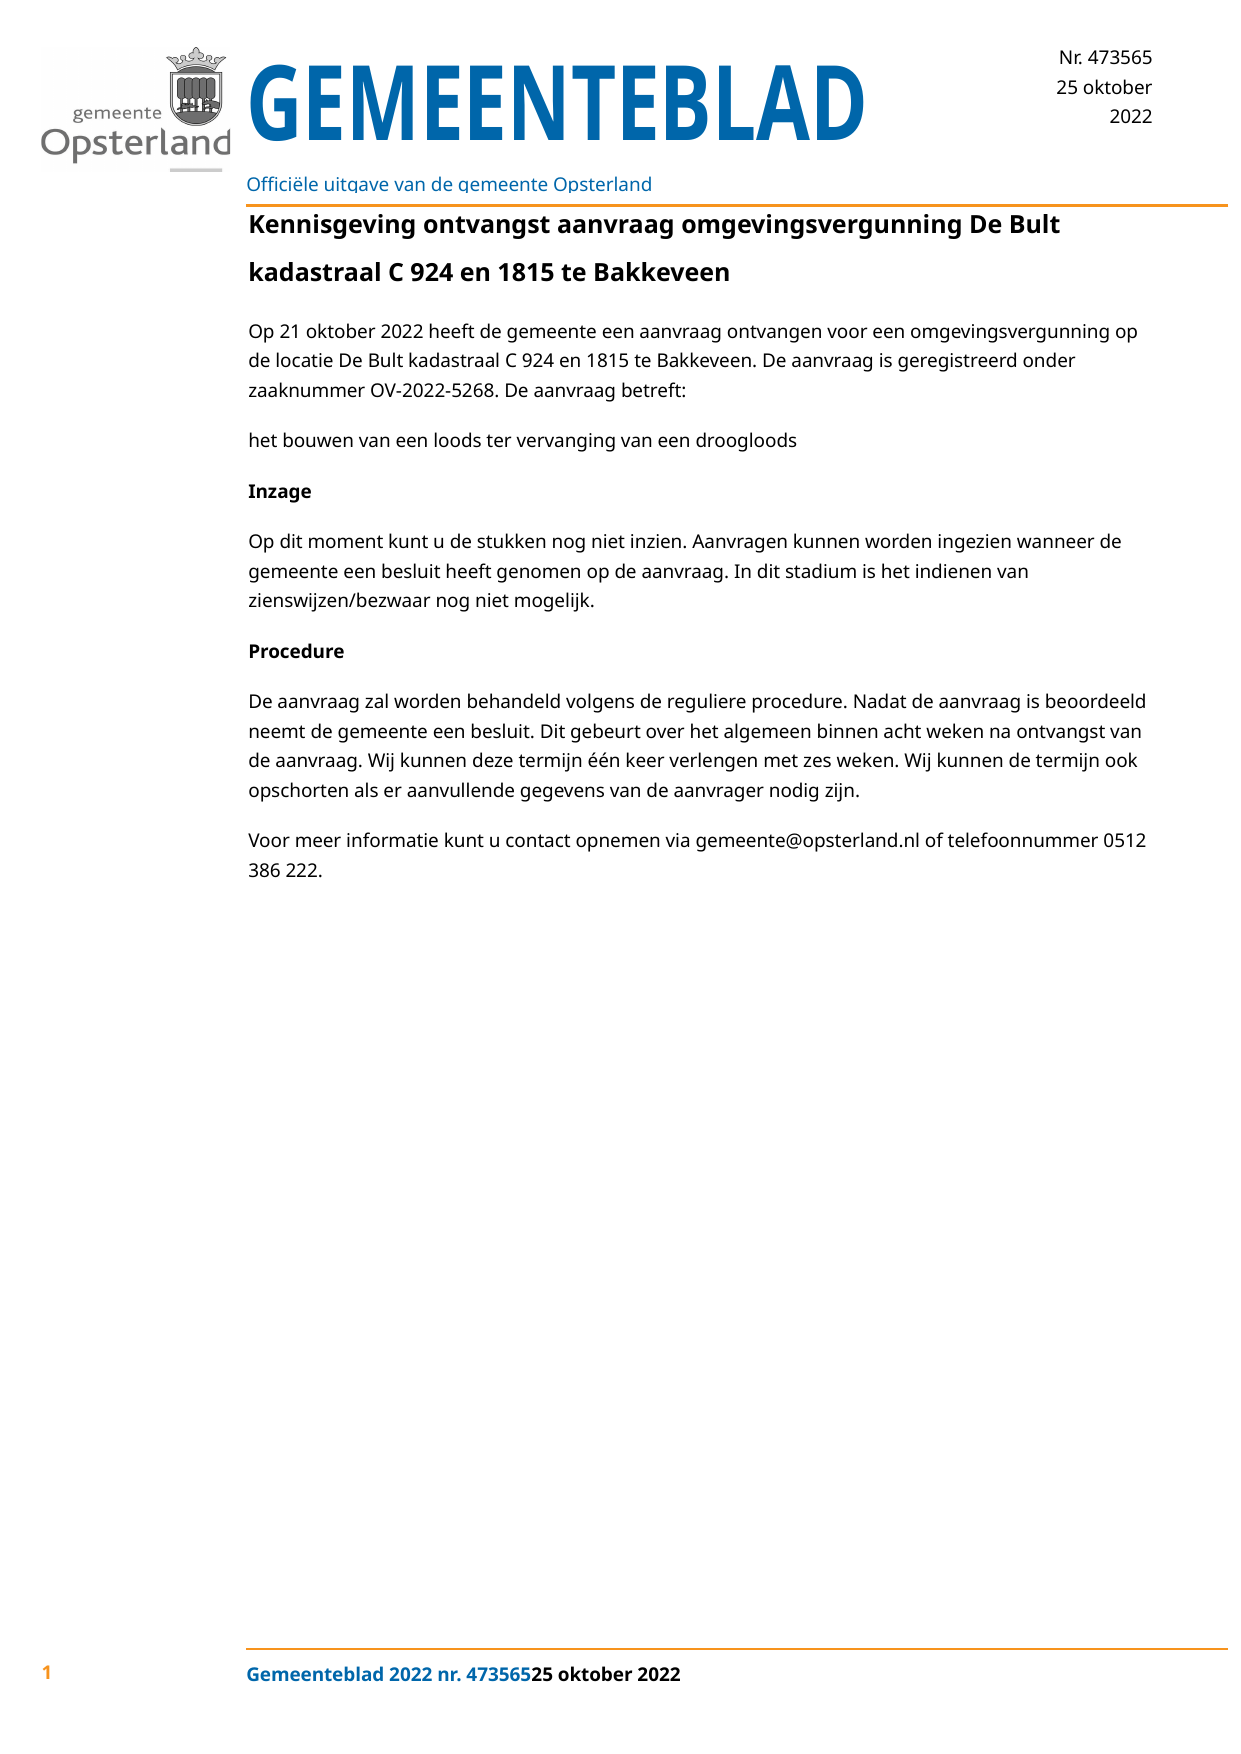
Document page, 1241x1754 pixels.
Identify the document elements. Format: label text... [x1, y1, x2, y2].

text het bouwen van een loods ter vervanging van een droogloods [248, 427, 1152, 453]
text Inzage [248, 478, 1152, 504]
text Op dit moment kunt u de stukken nog niet inzien. Aanvragen kunnen worden ingezien wanneer de gemeente een besluit heeft genomen op de aanvraag. In dit stadium is het indienen van zienswijzen/bezwaar nog niet mogelijk. [248, 528, 1152, 613]
text Kennisgeving ontvangst aanvraag omgevingsvergunning De Bult kadastraal C 924 en 1815 te Bakkeveen [248, 207, 1152, 288]
text Procedure [248, 638, 1152, 664]
text De aanvraag zal worden behandeld volgens de reguliere procedure. Nadat de aanvraag is beoordeeld neemt de gemeente een besluit. Dit gebeurt over het algemeen binnen acht weken na ontvangst van de aanvraag. Wij kunnen deze termijn één keer verlengen met zes weken. Wij kunnen de termijn ook opschorten als er aanvullende gegevens van de aanvrager nodig zijn. [248, 688, 1152, 803]
picture [41, 47, 231, 172]
text Op 21 oktober 2022 heeft de gemeente een aanvraag ontvangen voor een omgevingsvergunning op de locatie De Bult kadastraal C 924 en 1815 te Bakkeveen. De aanvraag is geregistreerd onder zaaknummer OV-2022-5268. De aanvraag betreft: [248, 318, 1152, 403]
text Voor meer informatie kunt u contact opnemen via gemeente@opsterland.nl of telefoonnummer 0512 386 222. [248, 827, 1152, 883]
